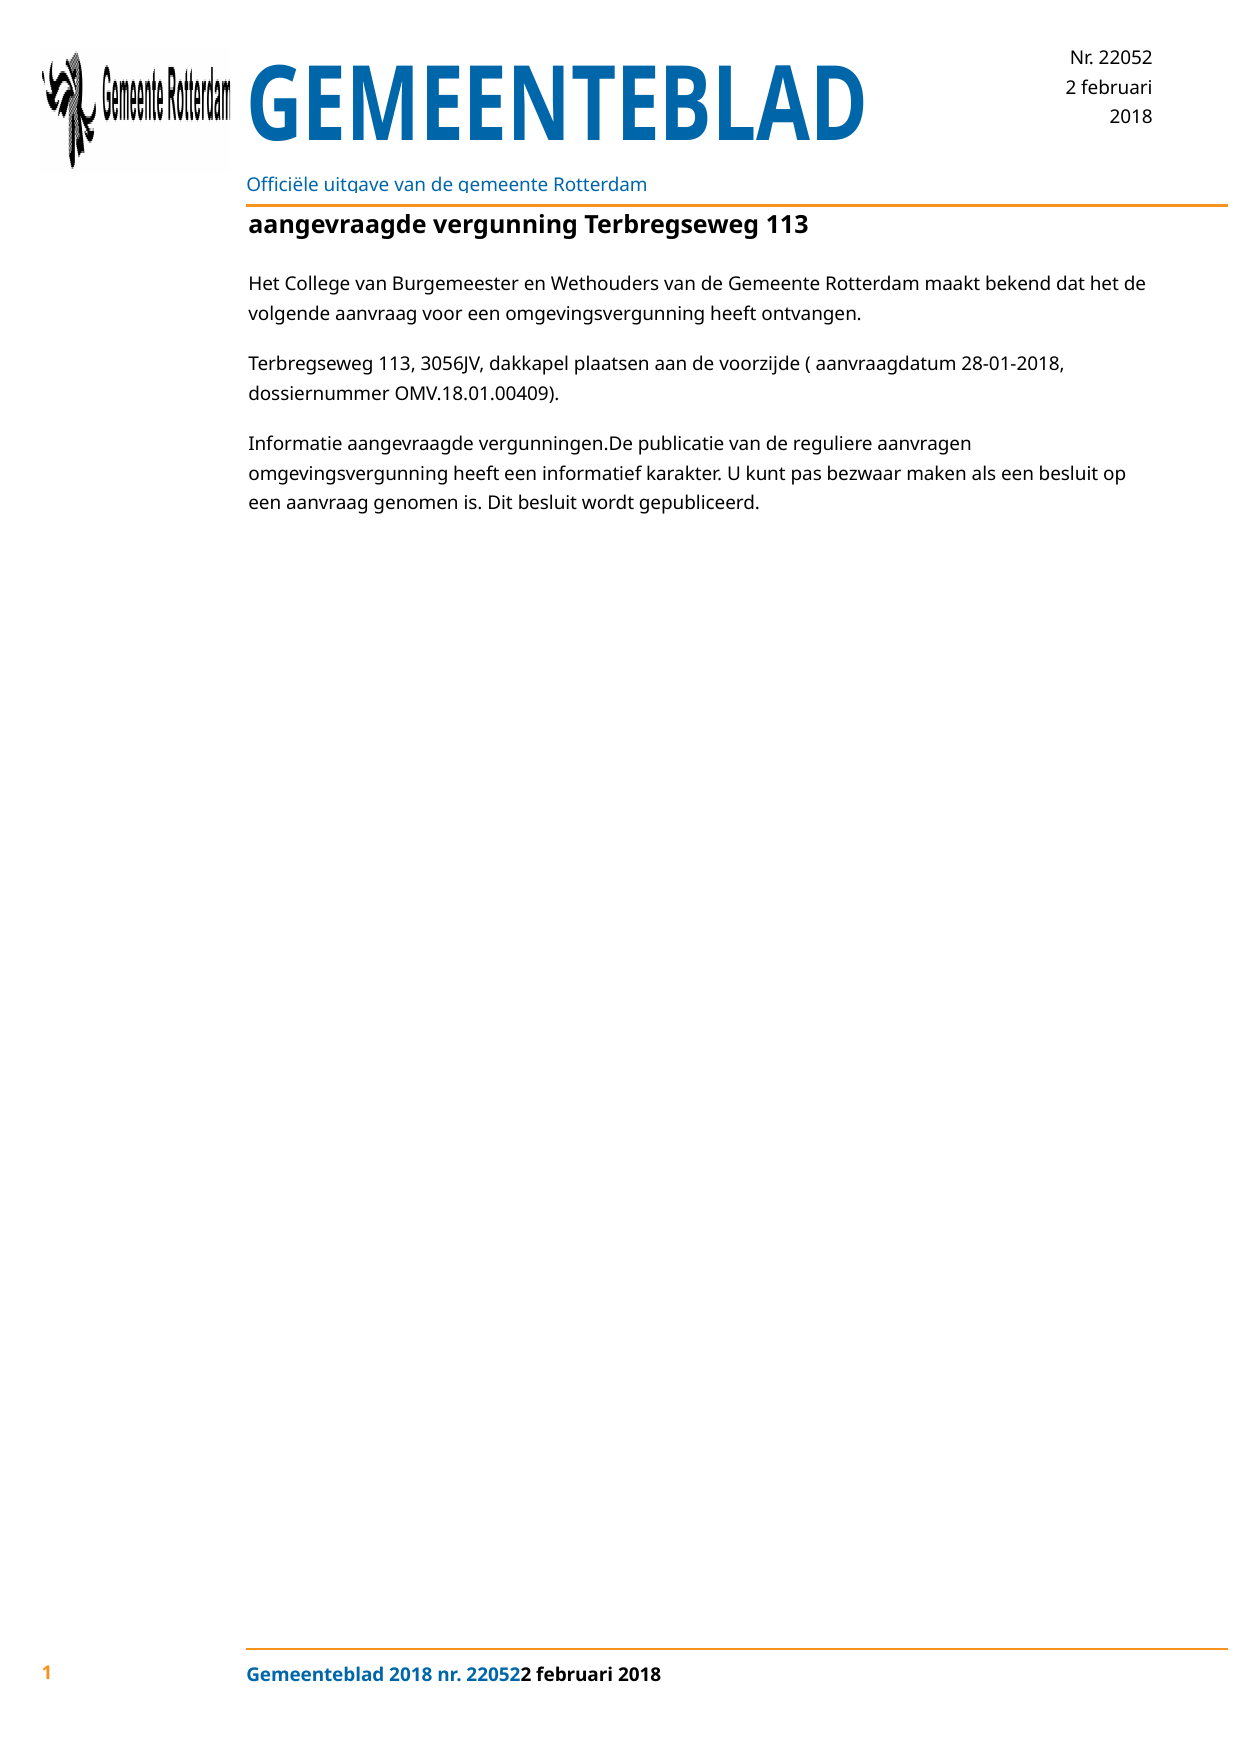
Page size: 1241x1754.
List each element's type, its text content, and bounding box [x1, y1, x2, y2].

text Het College van Burgemeester en Wethouders van de Gemeente Rotterdam maakt bekend dat het de volgende aanvraag voor een omgevingsvergunning heeft ontvangen. [248, 270, 1152, 326]
picture [41, 47, 231, 172]
text Terbregseweg 113, 3056JV, dakkapel plaatsen aan de voorzijde ( aanvraagdatum 28-01-2018, dossiernummer OMV.18.01.00409). [248, 350, 1152, 406]
text Informatie aangevraagde vergunningen.De publicatie van de reguliere aanvragen omgevingsvergunning heeft een informatief karakter. U kunt pas bezwaar maken als een besluit op een aanvraag genomen is. Dit besluit wordt gepubliceerd. [248, 430, 1152, 515]
text aangevraagde vergunning Terbregseweg 113 [248, 207, 1152, 241]
